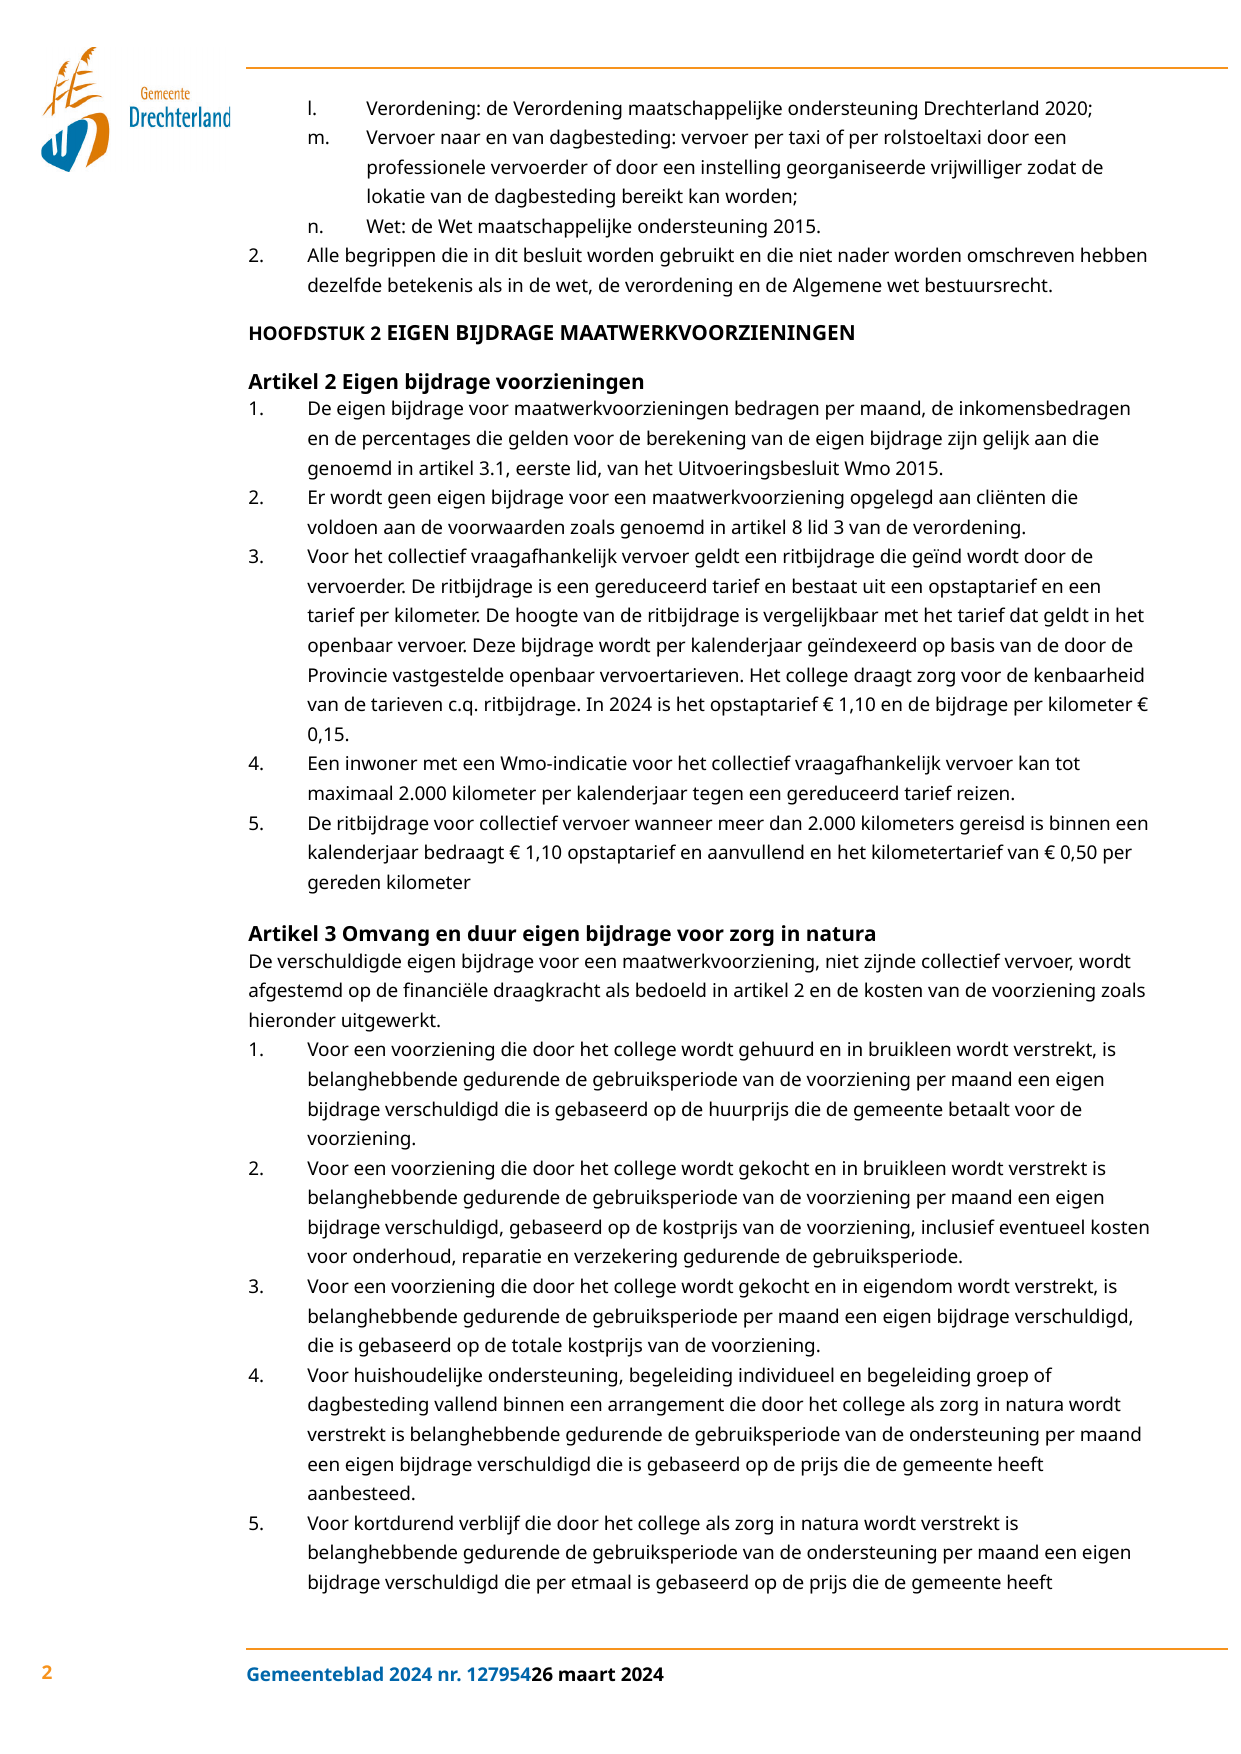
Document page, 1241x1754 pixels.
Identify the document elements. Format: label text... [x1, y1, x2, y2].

text Artikel 2 Eigen bijdrage voorzieningen [248, 367, 1152, 396]
list Voor het collectief vraagafhankelijk vervoer geldt een ritbijdrage die geïnd wordt door de vervoerder. De ritbijdrage is een gereduceerd tarief en bestaat uit een opstaptarief en een tarief per kilometer. De hoogte van de ritbijdrage is vergelijkbaar met het tarief dat geldt in het openbaar vervoer. Deze bijdrage wordt per kalenderjaar geïndexeerd op basis van de door de Provincie vastgestelde openbaar vervoertarieven. Het college draagt zorg voor de kenbaarheid van de tarieven c.q. ritbijdrage. In 2024 is het opstaptarief € 1,10 en de bijdrage per kilometer € 0,15. [248, 543, 1152, 747]
picture [41, 47, 231, 172]
list De ritbijdrage voor collectief vervoer wanneer meer dan 2.000 kilometers gereisd is binnen een kalenderjaar bedraagt € 1,10 opstaptarief en aanvullend en het kilometertarief van € 0,50 per gereden kilometer [248, 810, 1152, 895]
list Voor een voorziening die door het college wordt gekocht en in eigendom wordt verstrekt, is belanghebbende gedurende de gebruiksperiode per maand een eigen bijdrage verschuldigd, die is gebaseerd op de totale kostprijs van de voorziening. [248, 1273, 1152, 1358]
list Voor een voorziening die door het college wordt gehuurd en in bruikleen wordt verstrekt, is belanghebbende gedurende de gebruiksperiode van de voorziening per maand een eigen bijdrage verschuldigd die is gebaseerd op de huurprijs die de gemeente betaalt voor de voorziening. [248, 1037, 1152, 1151]
text Artikel 3 Omvang en duur eigen bijdrage voor zorg in natura [248, 919, 1152, 948]
list Er wordt geen eigen bijdrage voor een maatwerkvoorziening opgelegd aan cliënten die voldoen aan de voorwaarden zoals genoemd in artikel 8 lid 3 van de verordening. [248, 484, 1152, 540]
list Vervoer naar en van dagbesteding: vervoer per taxi of per rolstoeltaxi door een professionele vervoerder of door een instelling georganiseerde vrijwilliger zodat de lokatie van de dagbesteding bereikt kan worden; [307, 124, 1152, 209]
list Alle begrippen die in dit besluit worden gebruikt en die niet nader worden omschreven hebben dezelfde betekenis als in de wet, de verordening en de Algemene wet bestuursrecht. [248, 243, 1152, 298]
list De eigen bijdrage voor maatwerkvoorzieningen bedragen per maand, de inkomensbedragen en de percentages die gelden voor de berekening van de eigen bijdrage zijn gelijk aan die genoemd in artikel 3.1, eerste lid, van het Uitvoeringsbesluit Wmo 2015. [248, 396, 1152, 481]
list Voor huishoudelijke ondersteuning, begeleiding individueel en begeleiding groep of dagbesteding vallend binnen een arrangement die door het college als zorg in natura wordt verstrekt is belanghebbende gedurende de gebruiksperiode van de ondersteuning per maand een eigen bijdrage verschuldigd die is gebaseerd op de prijs die de gemeente heeft aanbesteed. [248, 1362, 1152, 1506]
text De verschuldigde eigen bijdrage voor een maatwerkvoorziening, niet zijnde collectief vervoer, wordt afgestemd op de financiële draagkracht als bedoeld in artikel 2 en de kosten van de voorziening zoals hieronder uitgewerkt. [248, 948, 1152, 1033]
picture [41, 158, 64, 172]
list Voor kortdurend verblijf die door het college als zorg in natura wordt verstrekt is belanghebbende gedurende de gebruiksperiode van de ondersteuning per maand een eigen bijdrage verschuldigd die per etmaal is gebaseerd op de prijs die de gemeente heeft [248, 1510, 1152, 1595]
text HOOFDSTUK 2 EIGEN BIJDRAGE MAATWERKVOORZIENINGEN [248, 318, 1152, 346]
picture [226, 115, 231, 124]
list Een inwoner met een Wmo-indicatie voor het collectief vraagafhankelijk vervoer kan tot maximaal 2.000 kilometer per kalenderjaar tegen een gereduceerd tarief reizen. [248, 751, 1152, 806]
list Voor een voorziening die door het college wordt gekocht en in bruikleen wordt verstrekt is belanghebbende gedurende de gebruiksperiode van de voorziening per maand een eigen bijdrage verschuldigd, gebaseerd op de kostprijs van de voorziening, inclusief eventueel kosten voor onderhoud, reparatie en verzekering gedurende de gebruiksperiode. [248, 1155, 1152, 1269]
list Verordening: de Verordening maatschappelijke ondersteuning Drechterland 2020; [307, 95, 1152, 121]
list Wet: de Wet maatschappelijke ondersteuning 2015. [307, 213, 1152, 239]
